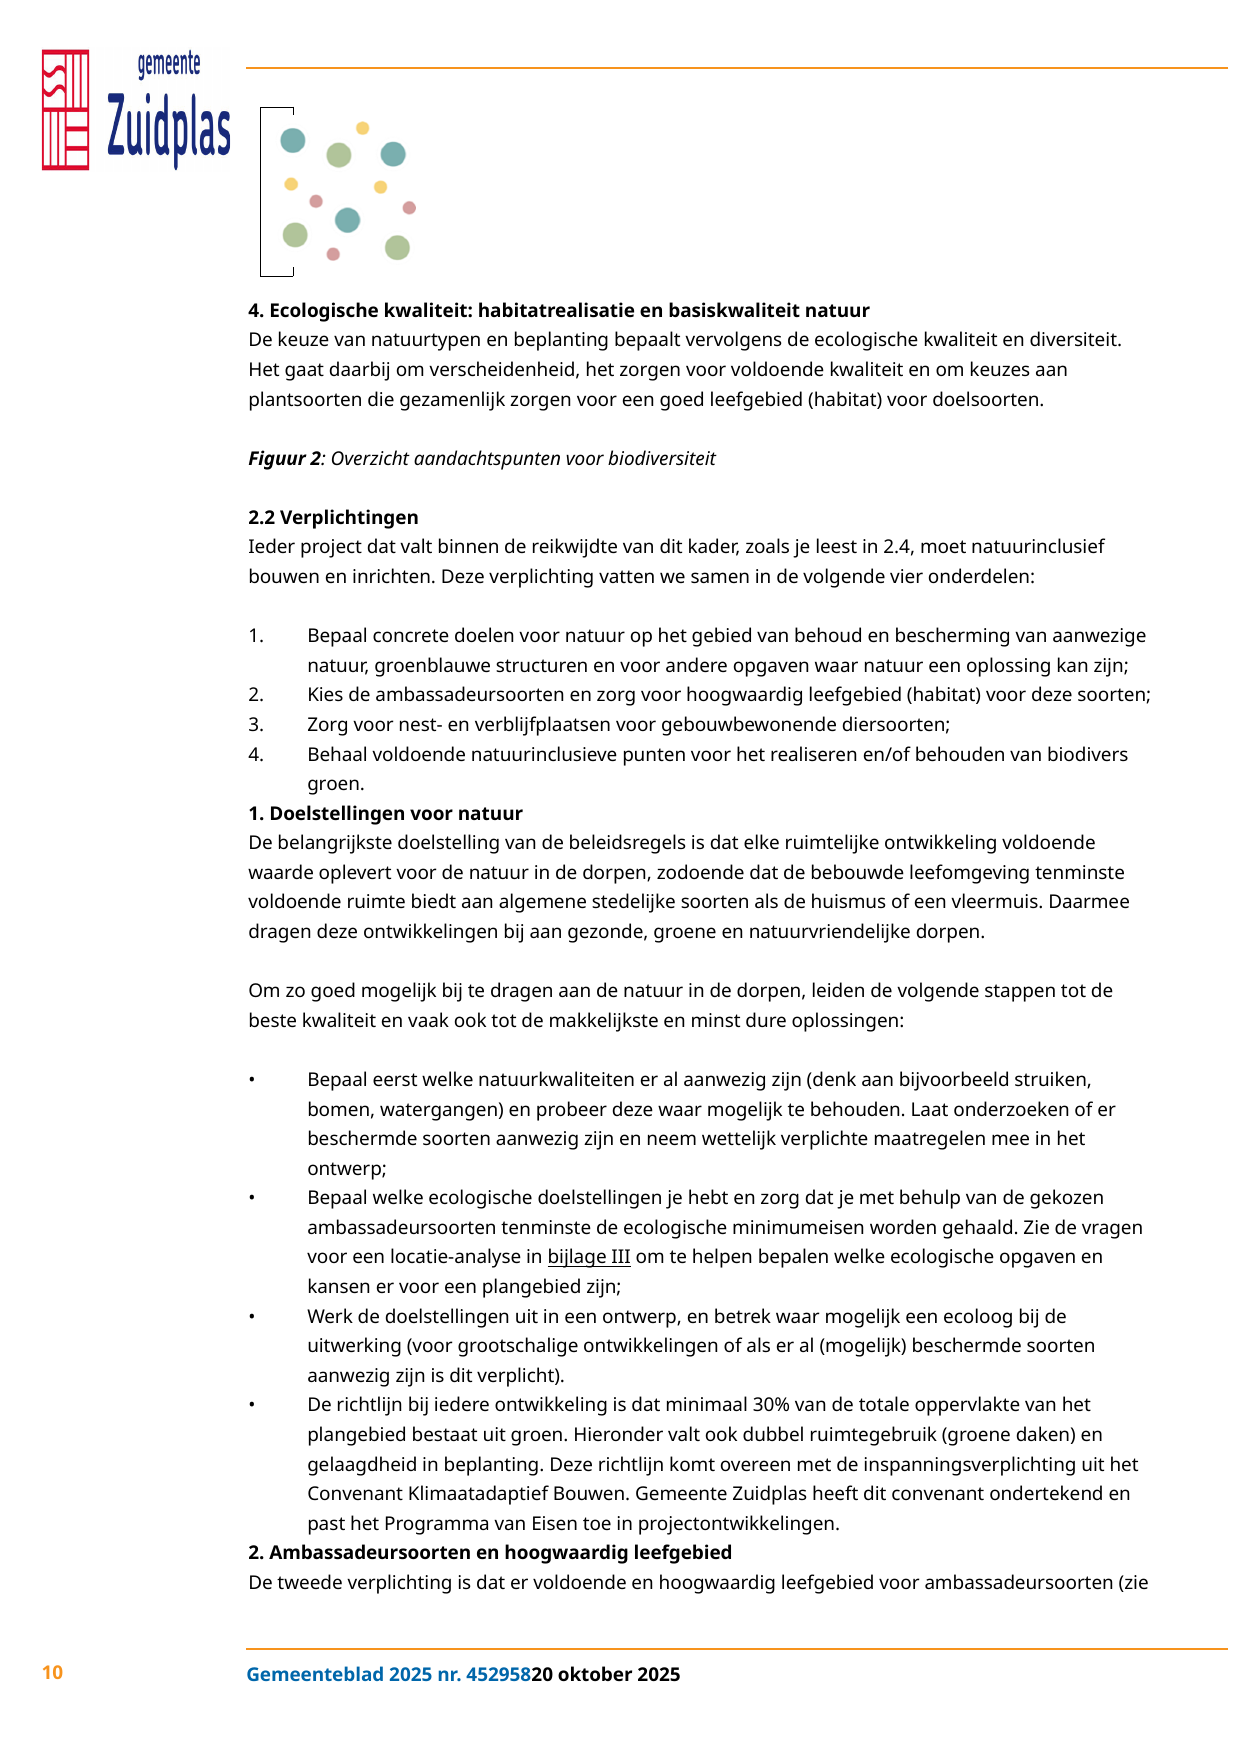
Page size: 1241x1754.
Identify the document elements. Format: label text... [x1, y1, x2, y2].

list Bepaal welke ecologische doelstellingen je hebt en zorg dat je met behulp van de gekozen ambassadeursoorten tenminste de ecologische minimumeisen worden gehaald. Zie de vragen voor een locatie-analyse in bijlage III om te helpen bepalen welke ecologische opgaven en kansen er voor een plangebied zijn; [248, 1184, 1152, 1299]
text De keuze van natuurtypen en beplanting bepaalt vervolgens de ecologische kwaliteit en diversiteit. Het gaat daarbij om verscheidenheid, het zorgen voor voldoende kwaliteit en om keuzes aan plantsoorten die gezamenlijk zorgen voor een goed leefgebied (habitat) voor doelsoorten. [248, 327, 1152, 412]
list Bepaal eerst welke natuurkwaliteiten er al aanwezig zijn (denk aan bijvoorbeeld struiken, bomen, watergangen) en probeer deze waar mogelijk te behouden. Laat onderzoeken of er beschermde soorten aanwezig zijn en neem wettelijk verplichte maatregelen mee in het ontwerp; [248, 1066, 1152, 1181]
text 4. Ecologische kwaliteit: habitatrealisatie en basiskwaliteit natuur [248, 297, 1152, 323]
text De belangrijkste doelstelling van de beleidsregels is dat elke ruimtelijke ontwikkeling voldoende waarde oplevert voor de natuur in de dorpen, zodoende dat de bebouwde leefomgeving tenminste voldoende ruimte biedt aan algemene stedelijke soorten als de huismus of een vleermuis. Daarmee dragen deze ontwikkelingen bij aan gezonde, groene en natuurvriendelijke dorpen. [248, 829, 1152, 944]
picture [41, 47, 231, 172]
text 1. Doelstellingen voor natuur [248, 800, 1152, 826]
text De tweede verplichting is dat er voldoende en hoogwaardig leefgebied voor ambassadeursoorten (zie [248, 1569, 1152, 1595]
list Behaal voldoende natuurinclusieve punten voor het realiseren en/of behouden van biodivers groen. [248, 741, 1152, 796]
text 2. Ambassadeursoorten en hoogwaardig leefgebied [248, 1539, 1152, 1565]
list Bepaal concrete doelen voor natuur op het gebied van behoud en bescherming van aanwezige natuur, groenblauwe structuren en voor andere opgaven waar natuur een oplossing kan zijn; [248, 622, 1152, 678]
list De richtlijn bij iedere ontwikkeling is dat minimaal 30% van de totale oppervlakte van het plangebied bestaat uit groen. Hieronder valt ook dubbel ruimtegebruik (groene daken) en gelaagdheid in beplanting. Deze richtlijn komt overeen met de inspanningsverplichting uit het Convenant Klimaatadaptief Bouwen. Gemeente Zuidplas heeft dit convenant ondertekend en past het Programma van Eisen toe in projectontwikkelingen. [248, 1392, 1152, 1536]
text Ieder project dat valt binnen de reikwijdte van dit kader, zoals je leest in 2.4, moet natuurinclusief bouwen en inrichten. Deze verplichting vatten we samen in de volgende vier onderdelen: [248, 534, 1152, 589]
list Werk de doelstellingen uit in een ontwerp, en betrek waar mogelijk een ecoloog bij de uitwerking (voor grootschalige ontwikkelingen of als er al (mogelijk) beschermde soorten aanwezig zijn is dit verplicht). [248, 1303, 1152, 1388]
text Om zo goed mogelijk bij te dragen aan de natuur in de dorpen, leiden de volgende stappen tot de beste kwaliteit en vaak ook tot de makkelijkste en minst dure oplossingen: [248, 977, 1152, 1033]
list Zorg voor nest- en verblijfplaatsen voor gebouwbewonende diersoorten; [248, 711, 1152, 737]
text 2.2 Verplichtingen [248, 504, 1152, 530]
text Figuur 2: Overzicht aandachtspunten voor biodiversiteit [248, 445, 1152, 471]
picture [268, 115, 417, 267]
list Kies de ambassadeursoorten en zorg voor hoogwaardig leefgebied (habitat) voor deze soorten; [248, 682, 1152, 707]
